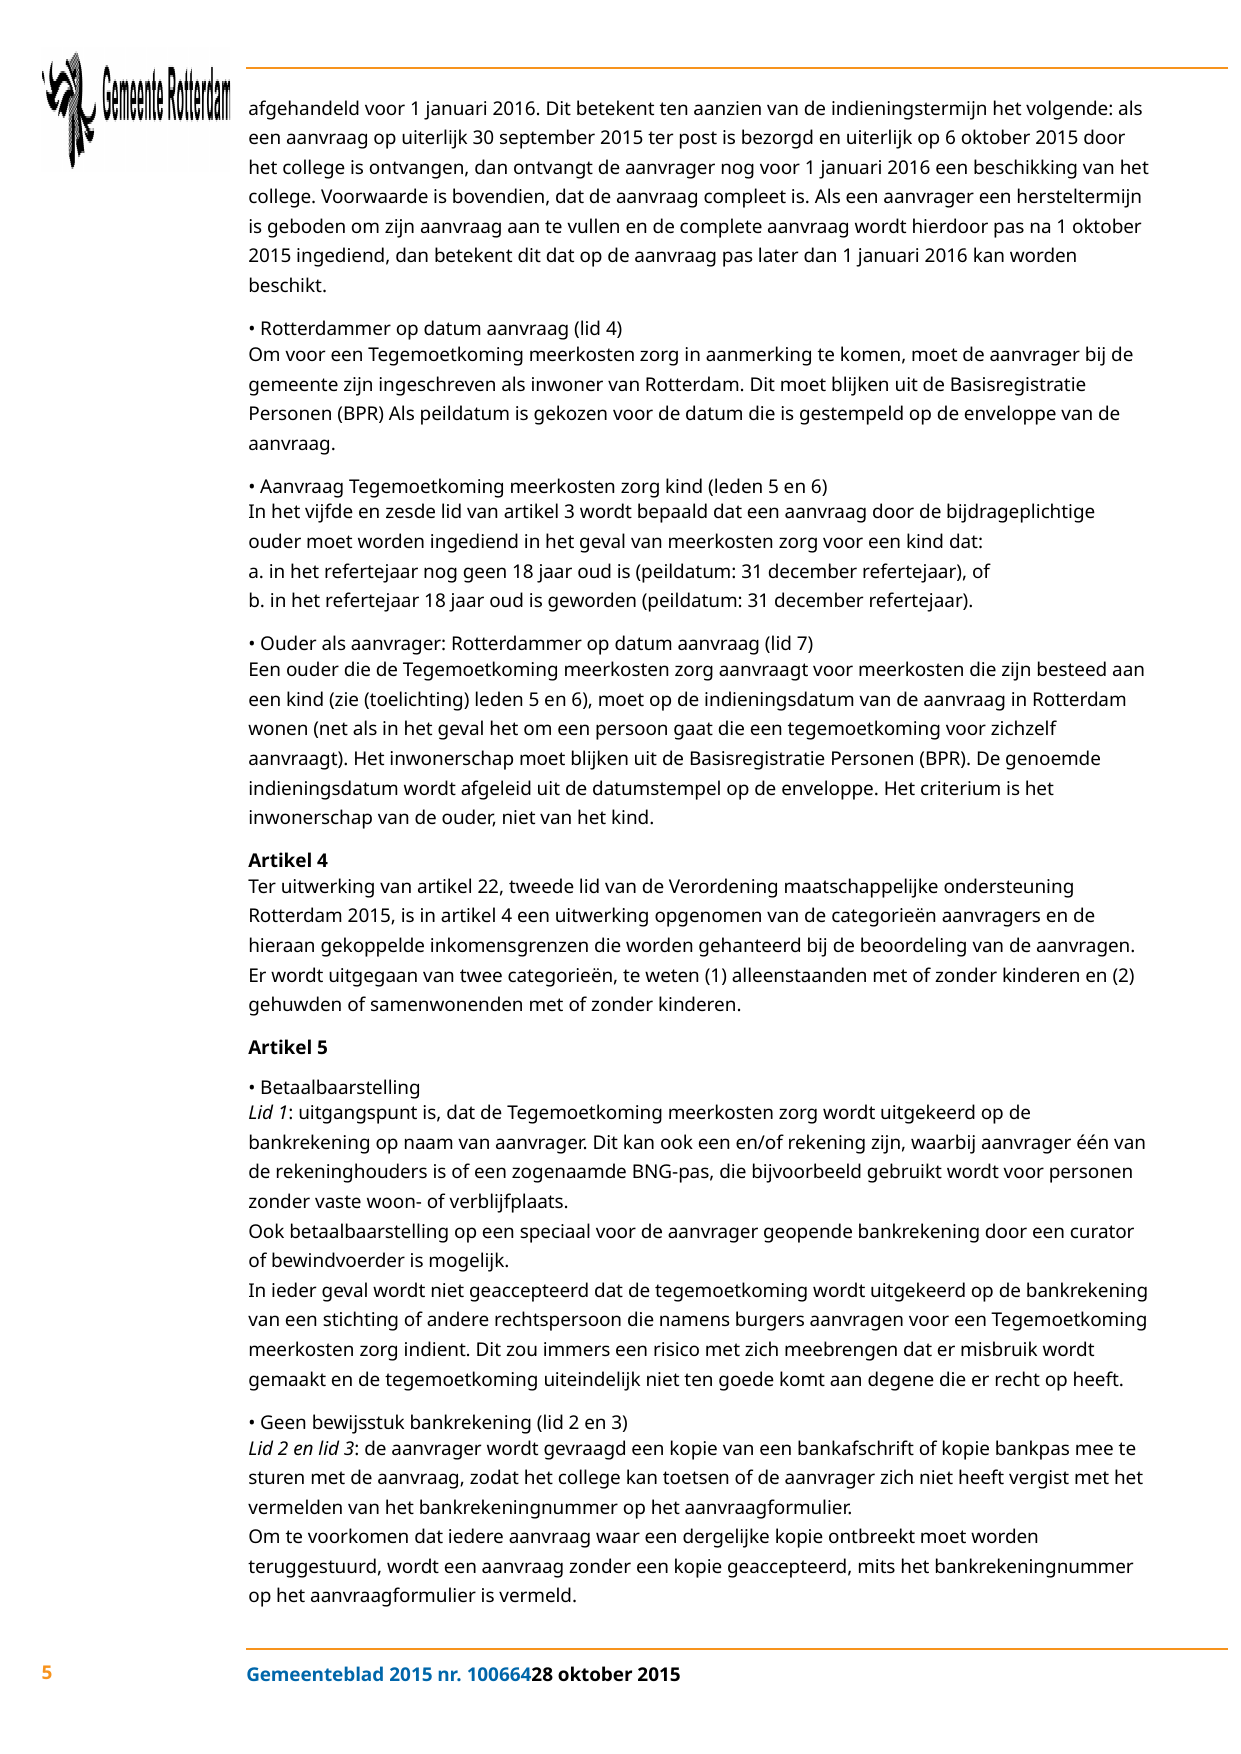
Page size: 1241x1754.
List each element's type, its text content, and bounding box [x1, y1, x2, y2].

text Om te voorkomen dat iedere aanvraag waar een dergelijke kopie ontbreekt moet worden teruggestuurd, wordt een aanvraag zonder een kopie geaccepteerd, mits het bankrekeningnummer op het aanvraagformulier is vermeld. [248, 1523, 1152, 1608]
text • Aanvraag Tegemoetkoming meerkosten zorg kind (leden 5 en 6) [248, 473, 1152, 499]
text Ter uitwerking van artikel 22, tweede lid van de Verordening maatschappelijke ondersteuning Rotterdam 2015, is in artikel 4 een uitwerking opgenomen van de categorieën aanvragers en de hieraan gekoppelde inkomensgrenzen die worden gehanteerd bij de beoordeling van de aanvragen. Er wordt uitgegaan van twee categorieën, te weten (1) alleenstaanden met of zonder kinderen en (2) gehuwden of samenwonenden met of zonder kinderen. [248, 873, 1152, 1017]
text • Betaalbaarstelling [248, 1074, 1152, 1099]
text Lid 1: uitgangspunt is, dat de Tegemoetkoming meerkosten zorg wordt uitgekeerd op de bankrekening op naam van aanvrager. Dit kan ook een en/of rekening zijn, waarbij aanvrager één van de rekeninghouders is of een zogenaamde BNG-pas, die bijvoorbeeld gebruikt wordt voor personen zonder vaste woon- of verblijfplaats. [248, 1099, 1152, 1214]
text a. in het refertejaar nog geen 18 jaar oud is (peildatum: 31 december refertejaar), of [248, 558, 1152, 584]
text • Geen bewijsstuk bankrekening (lid 2 en 3) [248, 1409, 1152, 1435]
text afgehandeld voor 1 januari 2016. Dit betekent ten aanzien van de indieningstermijn het volgende: als een aanvraag op uiterlijk 30 september 2015 ter post is bezorgd en uiterlijk op 6 oktober 2015 door het college is ontvangen, dan ontvangt de aanvrager nog voor 1 januari 2016 een beschikking van het college. Voorwaarde is bovendien, dat de aanvraag compleet is. Als een aanvrager een hersteltermijn is geboden om zijn aanvraag aan te vullen en de complete aanvraag wordt hierdoor pas na 1 oktober 2015 ingediend, dan betekent dit dat op de aanvraag pas later dan 1 januari 2016 kan worden beschikt. [248, 95, 1152, 298]
text Artikel 4 [248, 847, 1152, 873]
text In ieder geval wordt niet geaccepteerd dat de tegemoetkoming wordt uitgekeerd op de bankrekening van een stichting of andere rechtspersoon die namens burgers aanvragen voor een Tegemoetkoming meerkosten zorg indient. Dit zou immers een risico met zich meebrengen dat er misbruik wordt gemaakt en de tegemoetkoming uiteindelijk niet ten goede komt aan degene die er recht op heeft. [248, 1277, 1152, 1392]
picture [41, 47, 231, 172]
text Een ouder die de Tegemoetkoming meerkosten zorg aanvraagt voor meerkosten die zijn besteed aan een kind (zie (toelichting) leden 5 en 6), moet op de indieningsdatum van de aanvraag in Rotterdam wonen (net als in het geval het om een persoon gaat die een tegemoetkoming voor zichzelf aanvraagt). Het inwonerschap moet blijken uit de Basisregistratie Personen (BPR). De genoemde indieningsdatum wordt afgeleid uit de datumstempel op de enveloppe. Het criterium is het inwonerschap van de ouder, niet van het kind. [248, 656, 1152, 830]
text In het vijfde en zesde lid van artikel 3 wordt bepaald dat een aanvraag door de bijdrageplichtige ouder moet worden ingediend in het geval van meerkosten zorg voor een kind dat: [248, 499, 1152, 554]
text Om voor een Tegemoetkoming meerkosten zorg in aanmerking te komen, moet de aanvrager bij de gemeente zijn ingeschreven als inwoner van Rotterdam. Dit moet blijken uit de Basisregistratie Personen (BPR) Als peildatum is gekozen voor de datum die is gestempeld op de enveloppe van de aanvraag. [248, 341, 1152, 456]
text • Rotterdammer op datum aanvraag (lid 4) [248, 315, 1152, 341]
text b. in het refertejaar 18 jaar oud is geworden (peildatum: 31 december refertejaar). [248, 587, 1152, 613]
text Lid 2 en lid 3: de aanvrager wordt gevraagd een kopie van een bankafschrift of kopie bankpas mee te sturen met de aanvraag, zodat het college kan toetsen of de aanvrager zich niet heeft vergist met het vermelden van het bankrekeningnummer op het aanvraagformulier. [248, 1435, 1152, 1519]
text • Ouder als aanvrager: Rotterdammer op datum aanvraag (lid 7) [248, 631, 1152, 656]
text Artikel 5 [248, 1034, 1152, 1060]
text Ook betaalbaarstelling op een speciaal voor de aanvrager geopende bankrekening door een curator of bewindvoerder is mogelijk. [248, 1218, 1152, 1273]
